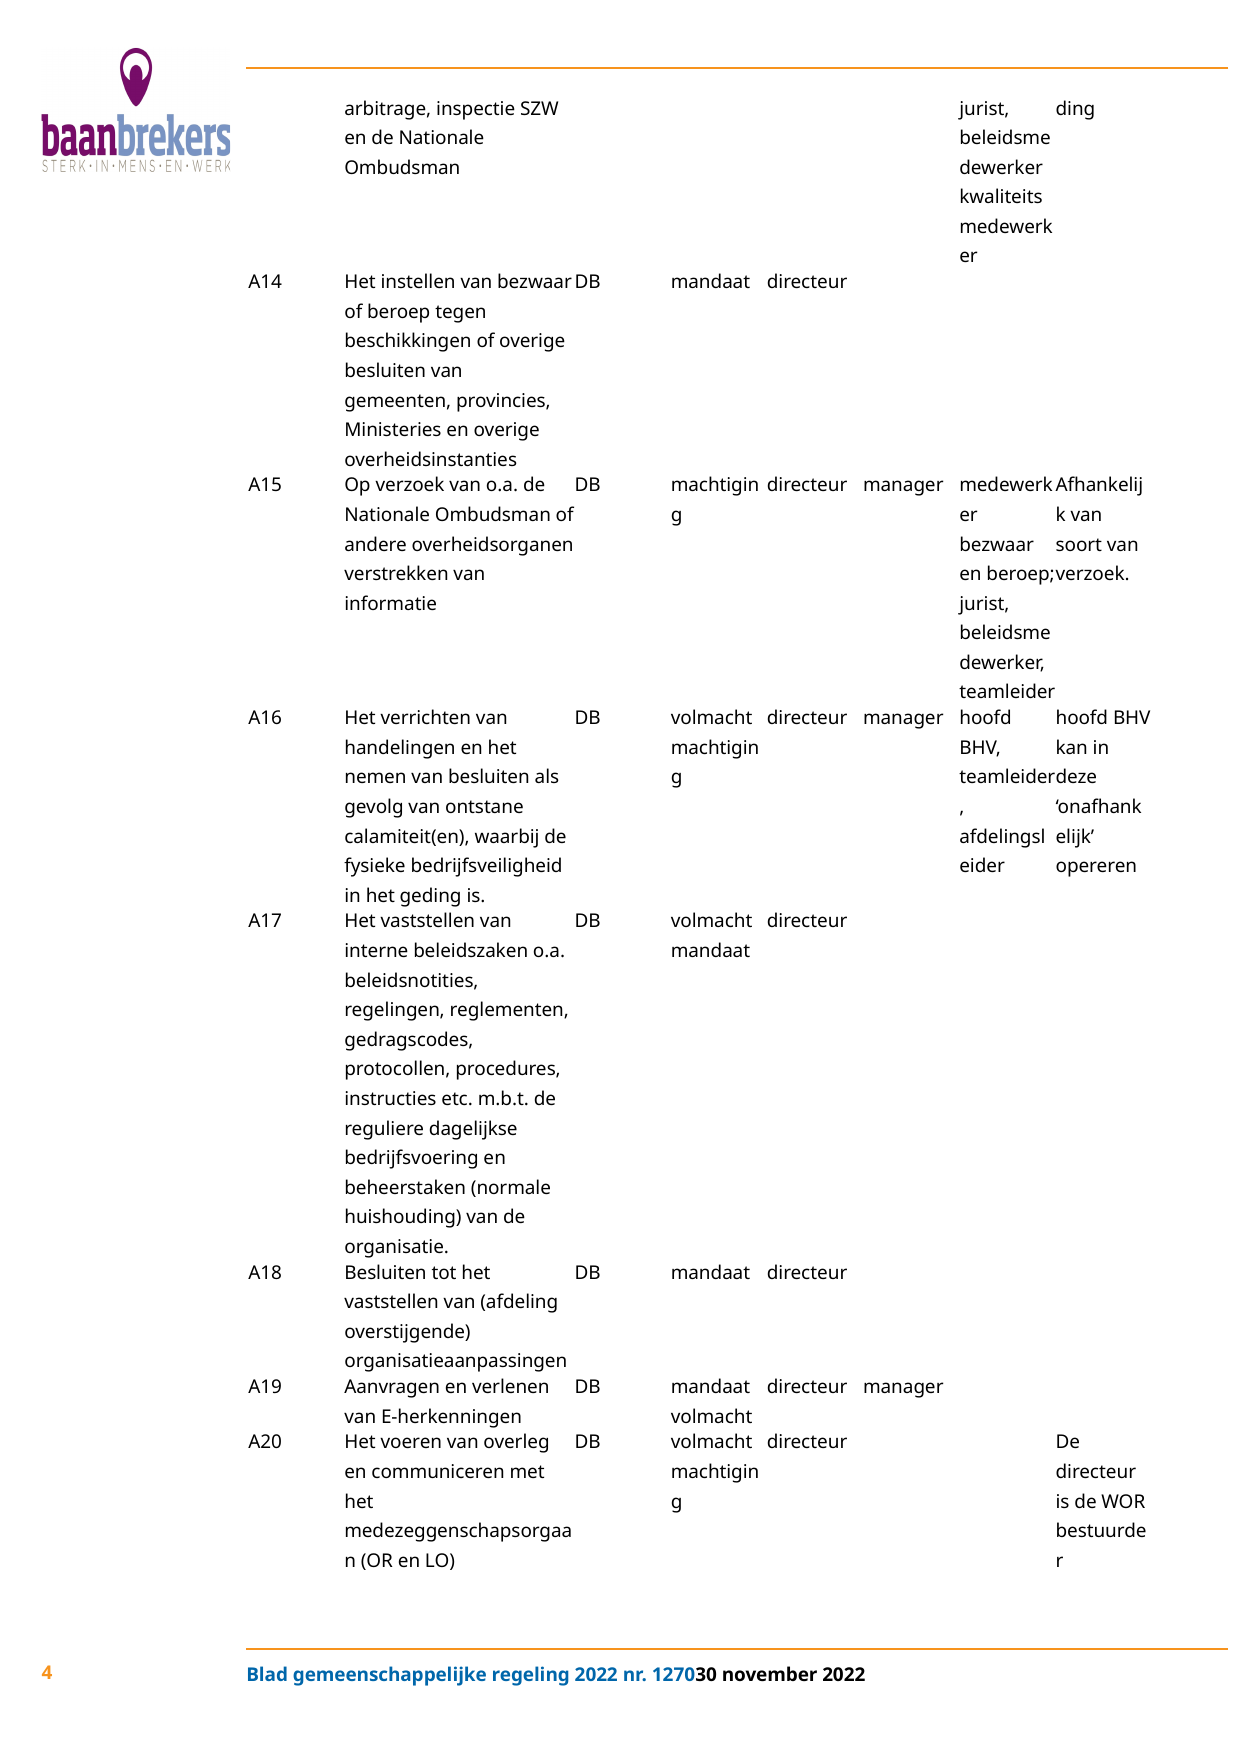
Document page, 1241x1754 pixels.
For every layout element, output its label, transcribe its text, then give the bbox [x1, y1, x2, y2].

table_cell [959, 269, 1055, 472]
table_cell ding [1055, 95, 1152, 268]
table_cell Op verzoek van o.a. de Nationale Ombudsman of andere overheidsorganen verstrekken van informatie [344, 472, 574, 704]
table_cell Afhankelijk van soort van verzoek. [1055, 472, 1152, 704]
table_cell [959, 1259, 1055, 1373]
table_cell A19 [248, 1373, 344, 1429]
table_cell hoofd BHV kan in deze ‘onafhankelijk’ opereren [1055, 705, 1152, 908]
table_cell [767, 95, 863, 268]
table_cell [959, 1373, 1055, 1429]
table_cell DB [574, 269, 671, 472]
table_cell machtiging [671, 472, 767, 704]
table_cell directeur [767, 1259, 863, 1373]
table_cell De directeur is de WOR bestuurder [1055, 1429, 1152, 1573]
table_cell A17 [248, 908, 344, 1259]
table_cell [959, 1429, 1055, 1573]
table_cell Het instellen van bezwaar of beroep tegen beschikkingen of overige besluiten van gemeenten, provincies, Ministeries en overige overheidsinstanties [344, 269, 574, 472]
table_cell [959, 908, 1055, 1259]
table_cell directeur [767, 908, 863, 1259]
table_cell medewerker bezwaar en beroep; jurist, beleidsmedewerker, teamleider [959, 472, 1055, 704]
table_cell hoofd BHV, teamleider, afdelingsleider [959, 705, 1055, 908]
picture [41, 47, 231, 172]
table_cell Het vaststellen van interne beleidszaken o.a. beleidsnotities, regelingen, reglementen, gedragscodes, protocollen, procedures, instructies etc. m.b.t. de reguliere dagelijkse bedrijfsvoering en beheerstaken (normale huishouding) van de organisatie. [344, 908, 574, 1259]
table_cell Besluiten tot het vaststellen van (afdeling overstijgende) organisatieaanpassingen [344, 1259, 574, 1373]
table_cell [1055, 269, 1152, 472]
table_cell A16 [248, 705, 344, 908]
table_cell mandaat [671, 269, 767, 472]
table_cell A20 [248, 1429, 344, 1573]
table_cell volmacht machtiging [671, 1429, 767, 1573]
table_cell [863, 1429, 959, 1573]
table_cell jurist, beleidsmedewerker kwaliteitsmedewerker [959, 95, 1055, 268]
table_cell [248, 1573, 1152, 1598]
table_cell mandaat [671, 1259, 767, 1373]
table_cell arbitrage, inspectie SZW en de Nationale Ombudsman [344, 95, 574, 268]
table_cell [863, 95, 959, 268]
table_cell directeur [767, 1373, 863, 1429]
table_cell A18 [248, 1259, 344, 1373]
table_cell manager [863, 1373, 959, 1429]
table_cell [1055, 1373, 1152, 1429]
table_cell directeur [767, 269, 863, 472]
table_cell A14 [248, 269, 344, 472]
table_cell [863, 269, 959, 472]
table_cell [863, 1259, 959, 1373]
table_cell directeur [767, 472, 863, 704]
table_cell volmacht machtiging [671, 705, 767, 908]
table_cell directeur [767, 705, 863, 908]
table_cell A15 [248, 472, 344, 704]
table_cell DB [574, 1259, 671, 1373]
table_cell [863, 908, 959, 1259]
table_cell [671, 95, 767, 268]
table_cell DB [574, 705, 671, 908]
table_cell DB [574, 1429, 671, 1573]
table_cell mandaat volmacht [671, 1373, 767, 1429]
table_cell [248, 95, 344, 268]
table_cell manager [863, 472, 959, 704]
table_cell Aanvragen en verlenen van E-herkenningen [344, 1373, 574, 1429]
table_cell DB [574, 1373, 671, 1429]
table_cell directeur [767, 1429, 863, 1573]
table_cell volmacht mandaat [671, 908, 767, 1259]
table_cell Het voeren van overleg en communiceren met het medezeggenschapsorgaan (OR en LO) [344, 1429, 574, 1573]
table_cell [574, 95, 671, 268]
table_cell DB [574, 908, 671, 1259]
table_cell [1055, 908, 1152, 1259]
table_cell DB [574, 472, 671, 704]
table_cell [1055, 1259, 1152, 1373]
table_cell Het verrichten van handelingen en het nemen van besluiten als gevolg van ontstane calamiteit(en), waarbij de fysieke bedrijfsveiligheid in het geding is. [344, 705, 574, 908]
table_cell manager [863, 705, 959, 908]
